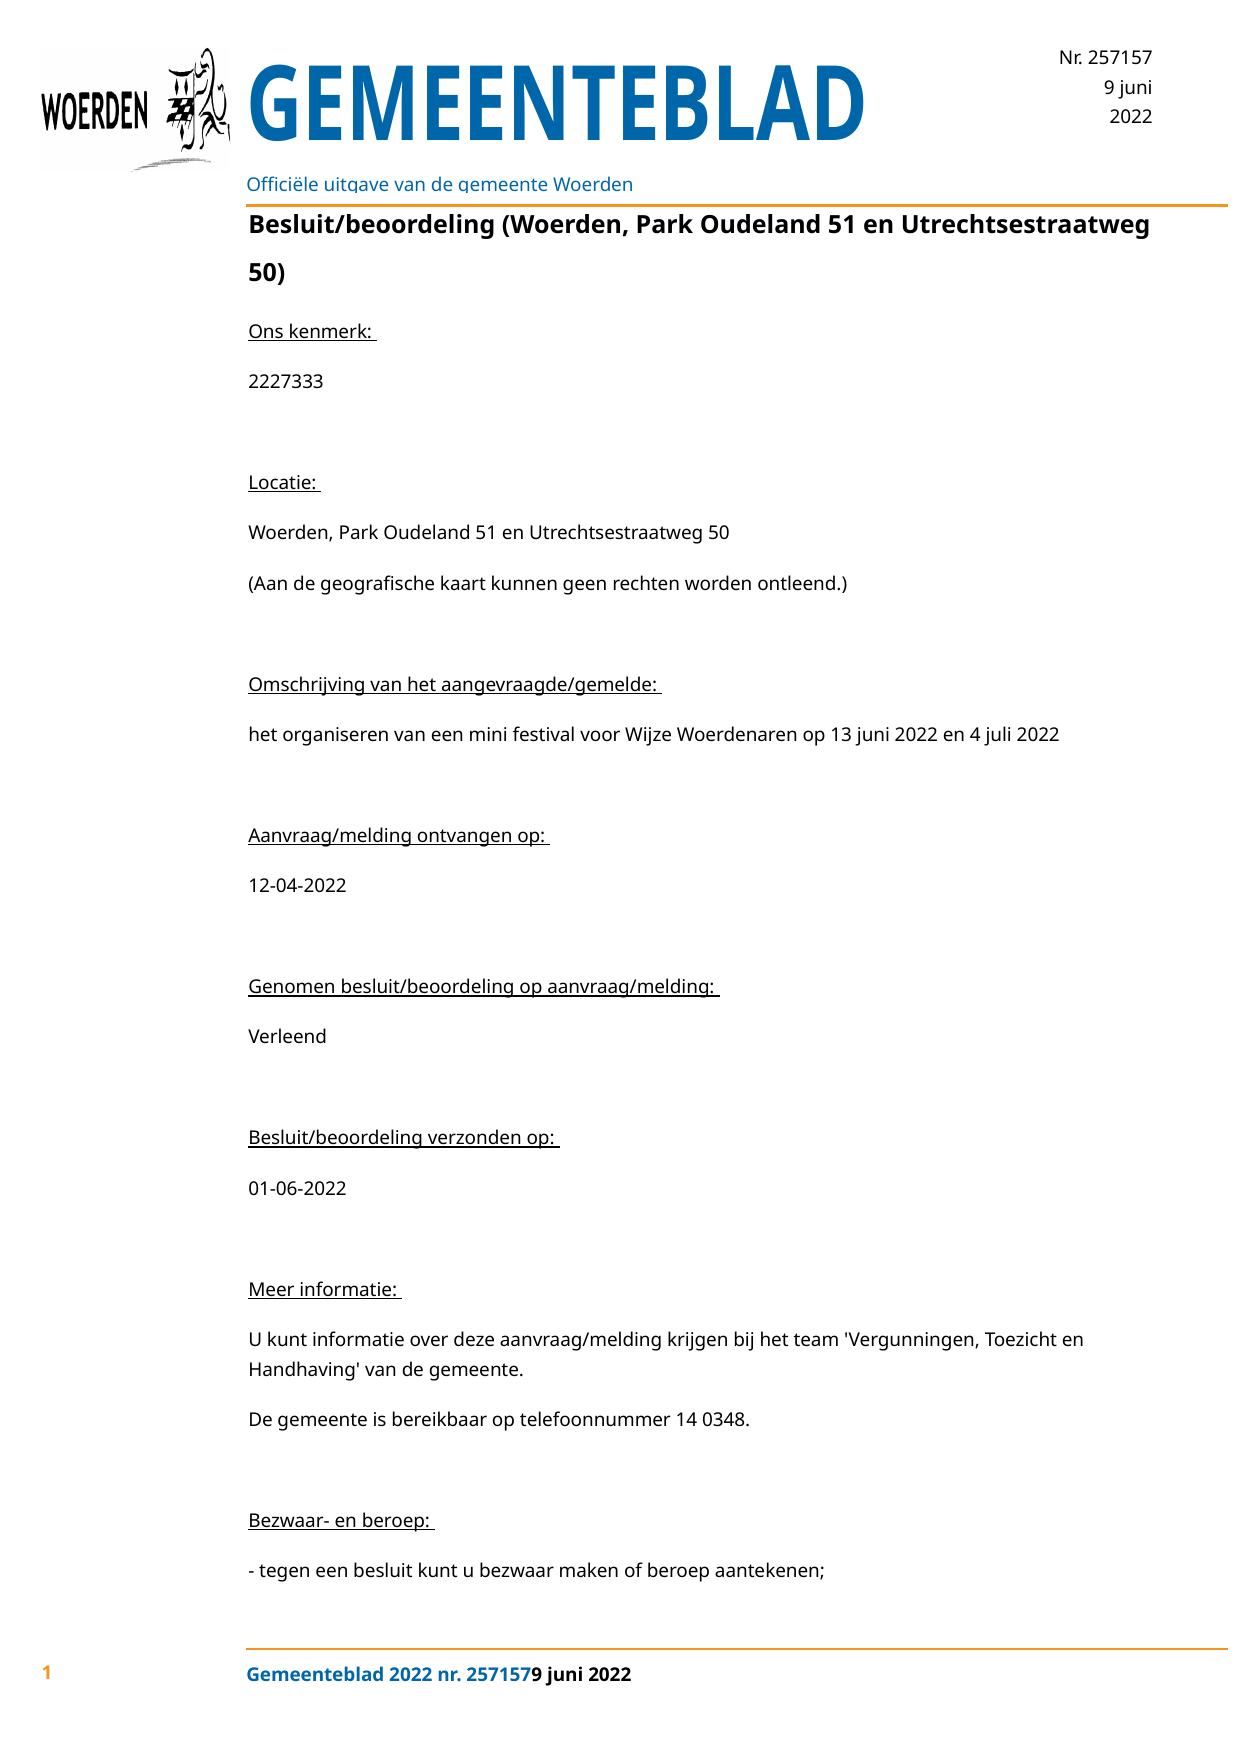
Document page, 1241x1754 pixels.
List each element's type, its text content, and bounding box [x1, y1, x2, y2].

text Meer informatie: [248, 1276, 1152, 1302]
text - tegen een besluit kunt u bezwaar maken of beroep aantekenen; [248, 1557, 1152, 1583]
text Besluit/beoordeling (Woerden, Park Oudeland 51 en Utrechtsestraatweg 50) [248, 207, 1152, 288]
text Aanvraag/melding ontvangen op: [248, 822, 1152, 848]
text Woerden, Park Oudeland 51 en Utrechtsestraatweg 50 [248, 519, 1152, 545]
text Locatie: [248, 469, 1152, 495]
text Genomen besluit/beoordeling op aanvraag/melding: [248, 973, 1152, 999]
text Omschrijving van het aangevraagde/gemelde: [248, 671, 1152, 697]
text 12-04-2022 [248, 872, 1152, 898]
text Bezwaar- en beroep: [248, 1507, 1152, 1533]
text 01-06-2022 [248, 1175, 1152, 1201]
text (Aan de geografische kaart kunnen geen rechten worden ontleend.) [248, 570, 1152, 596]
text U kunt informatie over deze aanvraag/melding krijgen bij het team 'Vergunningen, Toezicht en Handhaving' van de gemeente. [248, 1326, 1152, 1382]
picture [41, 47, 231, 172]
text het organiseren van een mini festival voor Wijze Woerdenaren op 13 juni 2022 en 4 juli 2022 [248, 721, 1152, 747]
text 2227333 [248, 368, 1152, 394]
text Besluit/beoordeling verzonden op: [248, 1124, 1152, 1150]
text Verleend [248, 1024, 1152, 1049]
text De gemeente is bereikbaar op telefoonnummer 14 0348. [248, 1406, 1152, 1432]
text Ons kenmerk: [248, 318, 1152, 344]
